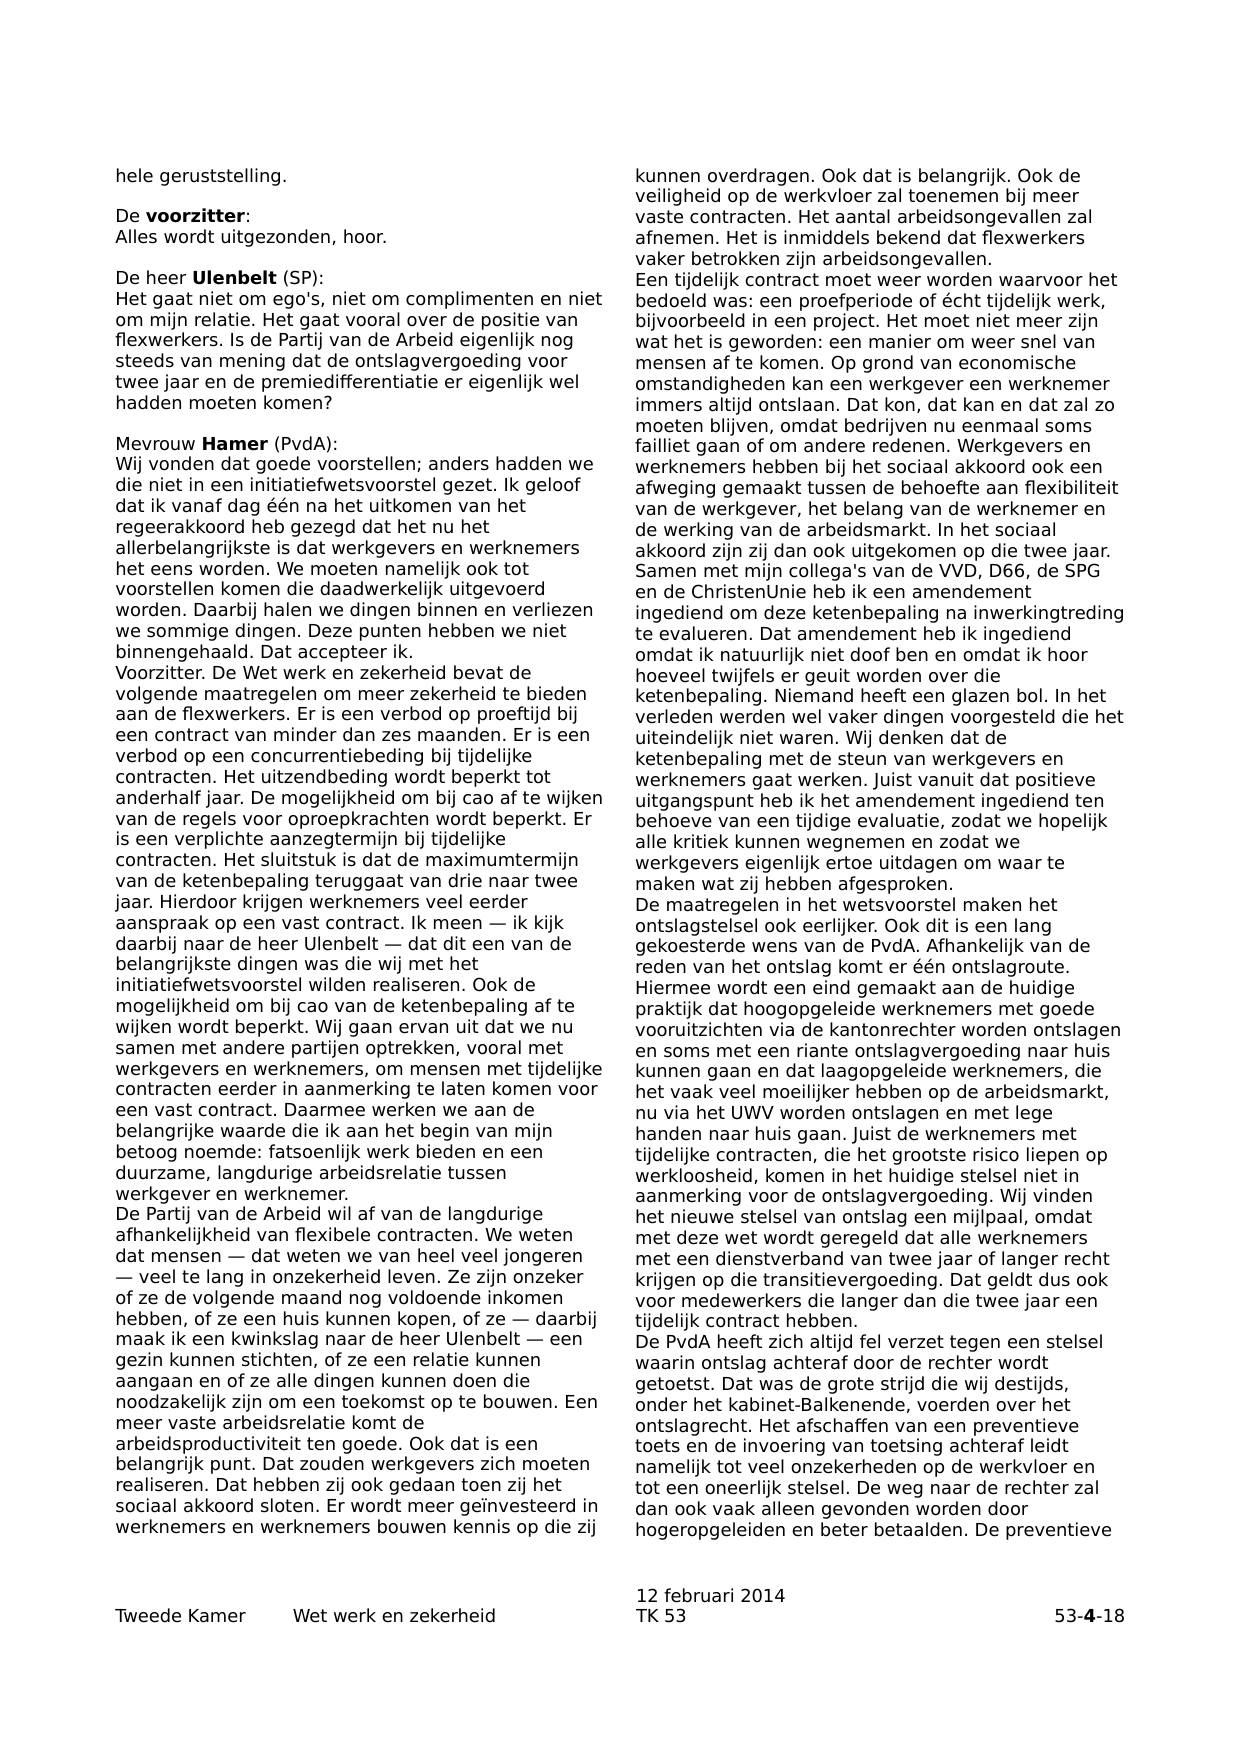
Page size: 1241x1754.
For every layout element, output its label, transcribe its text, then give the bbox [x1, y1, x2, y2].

text Wij vonden dat goede voorstellen; anders hadden we die niet in een initiatiefwetsvoorstel gezet. Ik geloof dat ik vanaf dag één na het uitkomen van het regeerakkoord heb gezegd dat het nu het allerbelangrijkste is dat werkgevers en werknemers het eens worden. We moeten namelijk ook tot voorstellen komen die daadwerkelijk uitgevoerd worden. Daarbij halen we dingen binnen en verliezen we sommige dingen. Deze punten hebben we niet binnengehaald. Dat accepteer ik. [115, 454, 605, 662]
text kunnen overdragen. Ook dat is belangrijk. Ook de veiligheid op de werkvloer zal toenemen bij meer vaste contracten. Het aantal arbeidsongevallen zal afnemen. Het is inmiddels bekend dat flexwerkers vaker betrokken zijn arbeidsongevallen. [635, 165, 1125, 269]
text Voorzitter. De Wet werk en zekerheid bevat de volgende maatregelen om meer zekerheid te bieden aan de flexwerkers. Er is een verbod op proeftijd bij een contract van minder dan zes maanden. Er is een verbod op een concurrentiebeding bij tijdelijke contracten. Het uitzendbeding wordt beperkt tot anderhalf jaar. De mogelijkheid om bij cao af te wijken van de regels voor oproepkrachten wordt beperkt. Er is een verplichte aanzegtermijn bij tijdelijke contracten. Het sluitstuk is dat de maximumtermijn van de ketenbepaling teruggaat van drie naar twee jaar. Hierdoor krijgen werknemers veel eerder aanspraak op een vast contract. Ik meen — ik kijk daarbij naar de heer Ulenbelt — dat dit een van de belangrijkste dingen was die wij met het initiatiefwetsvoorstel wilden realiseren. Ook de mogelijkheid om bij cao van de ketenbepaling af te wijken wordt beperkt. Wij gaan ervan uit dat we nu samen met andere partijen optrekken, vooral met werkgevers en werknemers, om mensen met tijdelijke contracten eerder in aanmerking te laten komen voor een vast contract. Daarmee werken we aan de belangrijke waarde die ik aan het begin van mijn betoog noemde: fatsoenlijk werk bieden en een duurzame, langdurige arbeidsrelatie tussen werkgever en werknemer. [115, 662, 605, 1204]
text Alles wordt uitgezonden, hoor. [115, 227, 605, 248]
text De heer Ulenbelt (SP): [115, 268, 605, 288]
text Mevrouw Hamer (PvdA): [115, 433, 605, 454]
text De maatregelen in het wetsvoorstel maken het ontslagstelsel ook eerlijker. Ook dit is een lang gekoesterde wens van de PvdA. Afhankelijk van de reden van het ontslag komt er één ontslagroute. Hiermee wordt een eind gemaakt aan de huidige praktijk dat hoogopgeleide werknemers met goede vooruitzichten via de kantonrechter worden ontslagen en soms met een riante ontslagvergoeding naar huis kunnen gaan en dat laagopgeleide werknemers, die het vaak veel moeilijker hebben op de arbeidsmarkt, nu via het UWV worden ontslagen en met lege handen naar huis gaan. Juist de werknemers met tijdelijke contracten, die het grootste risico liepen op werkloosheid, komen in het huidige stelsel niet in aanmerking voor de ontslagvergoeding. Wij vinden het nieuwe stelsel van ontslag een mijlpaal, omdat met deze wet wordt geregeld dat alle werknemers met een dienstverband van twee jaar of langer recht krijgen op die transitievergoeding. Dat geldt dus ook voor medewerkers die langer dan die twee jaar een tijdelijk contract hebben. [635, 894, 1125, 1332]
text De voorzitter: [115, 206, 605, 227]
text De Partij van de Arbeid wil af van de langdurige afhankelijkheid van flexibele contracten. We weten dat mensen — dat weten we van heel veel jongeren — veel te lang in onzekerheid leven. Ze zijn onzeker of ze de volgende maand nog voldoende inkomen hebben, of ze een huis kunnen kopen, of ze — daarbij maak ik een kwinkslag naar de heer Ulenbelt — een gezin kunnen stichten, of ze een relatie kunnen aangaan en of ze alle dingen kunnen doen die noodzakelijk zijn om een toekomst op te bouwen. Een meer vaste arbeidsrelatie komt de arbeidsproductiviteit ten goede. Ook dat is een belangrijk punt. Dat zouden werkgevers zich moeten realiseren. Dat hebben zij ook gedaan toen zij het sociaal akkoord sloten. Er wordt meer geïnvesteerd in werknemers en werknemers bouwen kennis op die zij [115, 1204, 605, 1537]
text Het gaat niet om ego's, niet om complimenten en niet om mijn relatie. Het gaat vooral over de positie van flexwerkers. Is de Partij van de Arbeid eigenlijk nog steeds van mening dat de ontslagvergoeding voor twee jaar en de premiedifferentiatie er eigenlijk wel hadden moeten komen? [115, 288, 605, 413]
text Een tijdelijk contract moet weer worden waarvoor het bedoeld was: een proefperiode of écht tijdelijk werk, bijvoorbeeld in een project. Het moet niet meer zijn wat het is geworden: een manier om weer snel van mensen af te komen. Op grond van economische omstandigheden kan een werkgever een werknemer immers altijd ontslaan. Dat kon, dat kan en dat zal zo moeten blijven, omdat bedrijven nu eenmaal soms failliet gaan of om andere redenen. Werkgevers en werknemers hebben bij het sociaal akkoord ook een afweging gemaakt tussen de behoefte aan flexibiliteit van de werkgever, het belang van de werknemer en de werking van de arbeidsmarkt. In het sociaal akkoord zijn zij dan ook uitgekomen op die twee jaar. [635, 269, 1125, 561]
text Samen met mijn collega's van de VVD, D66, de SPG en de ChristenUnie heb ik een amendement ingediend om deze ketenbepaling na inwerkingtreding te evalueren. Dat amendement heb ik ingediend omdat ik natuurlijk niet doof ben en omdat ik hoor hoeveel twijfels er geuit worden over die ketenbepaling. Niemand heeft een glazen bol. In het verleden werden wel vaker dingen voorgesteld die het uiteindelijk niet waren. Wij denken dat de ketenbepaling met de steun van werkgevers en werknemers gaat werken. Juist vanuit dat positieve uitgangspunt heb ik het amendement ingediend ten behoeve van een tijdige evaluatie, zodat we hopelijk alle kritiek kunnen wegnemen en zodat we werkgevers eigenlijk ertoe uitdagen om waar te maken wat zij hebben afgesproken. [635, 561, 1125, 894]
text hele geruststelling. [115, 165, 605, 186]
text De PvdA heeft zich altijd fel verzet tegen een stelsel waarin ontslag achteraf door de rechter wordt getoetst. Dat was de grote strijd die wij destijds, onder het kabinet-Balkenende, voerden over het ontslagrecht. Het afschaffen van een preventieve toets en de invoering van toetsing achteraf leidt namelijk tot veel onzekerheden op de werkvloer en tot een oneerlijk stelsel. De weg naar de rechter zal dan ook vaak alleen gevonden worden door hogeropgeleiden en beter betaalden. De preventieve [635, 1332, 1125, 1540]
